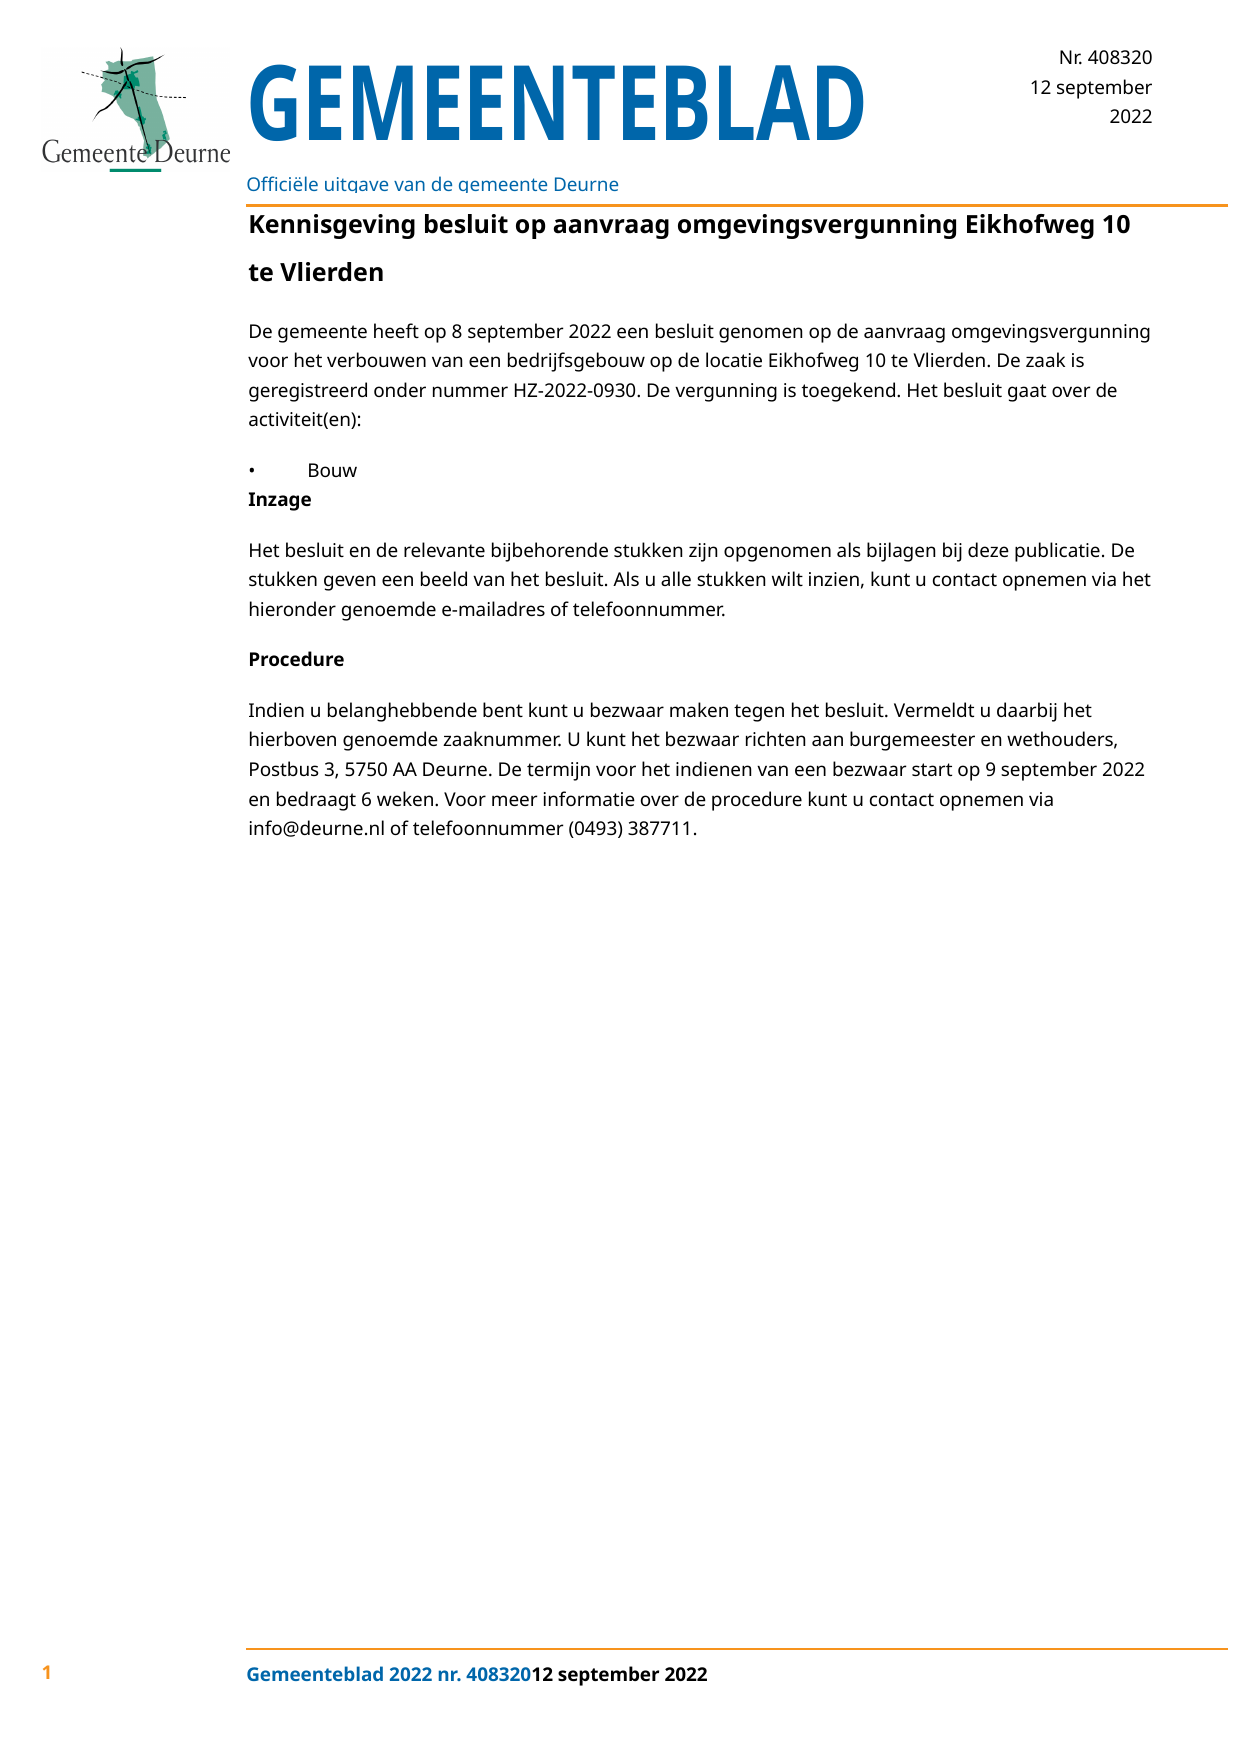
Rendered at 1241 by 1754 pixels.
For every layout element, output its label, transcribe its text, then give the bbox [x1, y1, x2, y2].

list Bouw [248, 457, 1152, 483]
text Het besluit en de relevante bijbehorende stukken zijn opgenomen als bijlagen bij deze publicatie. De stukken geven een beeld van het besluit. Als u alle stukken wilt inzien, kunt u contact opnemen via het hieronder genoemde e-mailadres of telefoonnummer. [248, 537, 1152, 622]
text De gemeente heeft op 8 september 2022 een besluit genomen op de aanvraag omgevingsvergunning voor het verbouwen van een bedrijfsgebouw op de locatie Eikhofweg 10 te Vlierden. De zaak is geregistreerd onder nummer HZ-2022-0930. De vergunning is toegekend. Het besluit gaat over de activiteit(en): [248, 318, 1152, 432]
text Procedure [248, 647, 1152, 672]
text Indien u belanghebbende bent kunt u bezwaar maken tegen het besluit. Vermeldt u daarbij het hierboven genoemde zaaknummer. U kunt het bezwaar richten aan burgemeester en wethouders, Postbus 3, 5750 AA Deurne. De termijn voor het indienen van een bezwaar start op 9 september 2022 en bedraagt 6 weken. Voor meer informatie over de procedure kunt u contact opnemen via info@deurne.nl of telefoonnummer (0493) 387711. [248, 697, 1152, 841]
picture [41, 47, 231, 172]
text Inzage [248, 487, 1152, 512]
text Kennisgeving besluit op aanvraag omgevingsvergunning Eikhofweg 10 te Vlierden [248, 207, 1152, 288]
